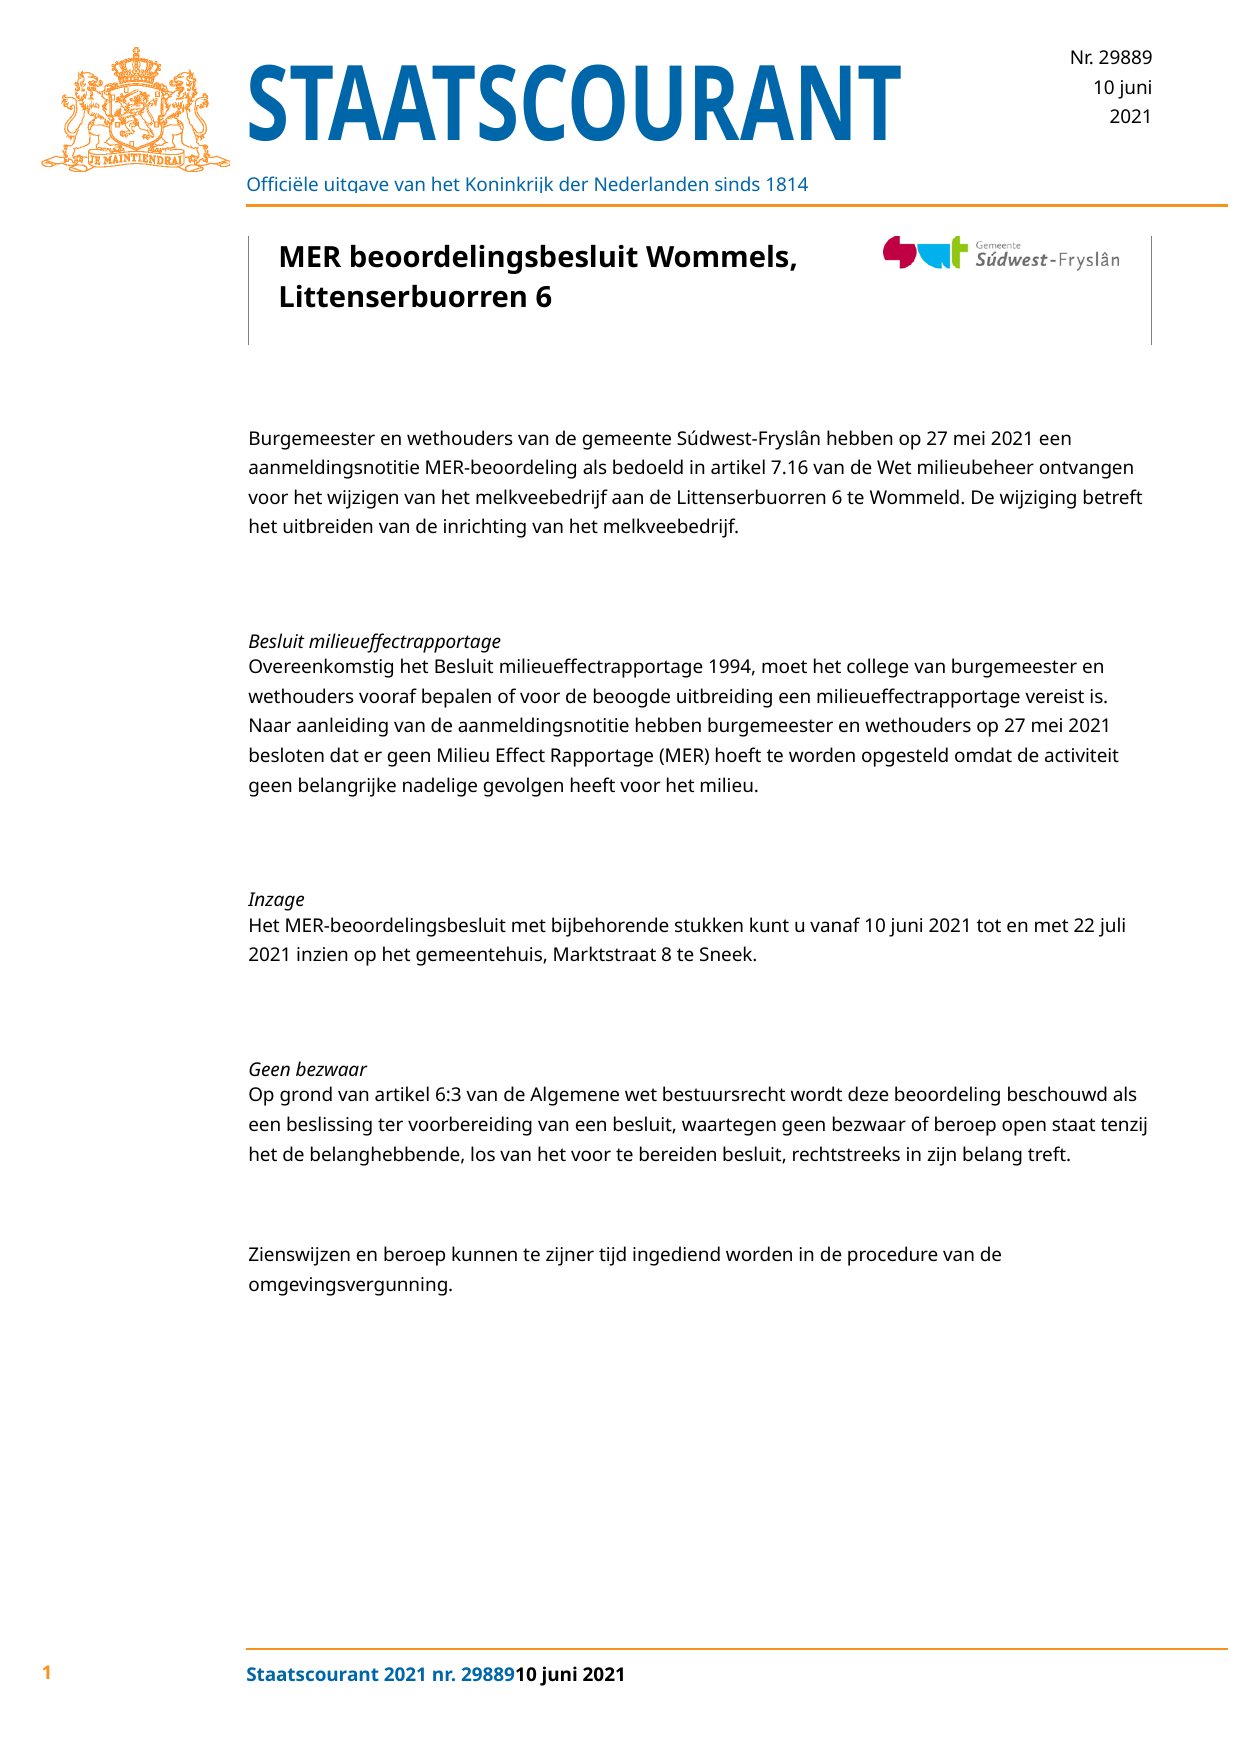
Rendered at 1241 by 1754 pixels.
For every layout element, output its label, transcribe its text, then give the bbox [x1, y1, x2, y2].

table_header [850, 236, 1151, 345]
text Geen bezwaar [248, 1056, 1152, 1082]
table_header MER beoordelingsbesluit Wommels, Littenserbuorren 6 [249, 236, 850, 345]
text Zienswijzen en beroep kunnen te zijner tijd ingediend worden in de procedure van de omgevingsvergunning. [248, 1242, 1152, 1297]
text Besluit milieueffectrapportage [248, 628, 1152, 653]
text Burgemeester en wethouders van de gemeente Súdwest-Fryslân hebben op 27 mei 2021 een aanmeldingsnotitie MER-beoordeling als bedoeld in artikel 7.16 van de Wet milieubeheer ontvangen voor het wijzigen van het melkveebedrijf aan de Littenserbuorren 6 te Wommeld. De wijziging betreft het uitbreiden van de inrichting van het melkveebedrijf. [248, 425, 1152, 539]
picture [882, 236, 1119, 272]
text Overeenkomstig het Besluit milieueffectrapportage 1994, moet het college van burgemeester en wethouders vooraf bepalen of voor de beoogde uitbreiding een milieueffectrapportage vereist is. Naar aanleiding van de aanmeldingsnotitie hebben burgemeester en wethouders op 27 mei 2021 besloten dat er geen Milieu Effect Rapportage (MER) hoeft te worden opgesteld omdat de activiteit geen belangrijke nadelige gevolgen heeft voor het milieu. [248, 653, 1152, 798]
text Het MER-beoordelingsbesluit met bijbehorende stukken kunt u vanaf 10 juni 2021 tot en met 22 juli 2021 inzien op het gemeentehuis, Marktstraat 8 te Sneek. [248, 912, 1152, 967]
text Op grond van artikel 6:3 van de Algemene wet bestuursrecht wordt deze beoordeling beschouwd als een beslissing ter voorbereiding van een besluit, waartegen geen bezwaar of beroep open staat tenzij het de belanghebbende, los van het voor te bereiden besluit, rechtstreeks in zijn belang treft. [248, 1082, 1152, 1167]
text Inzage [248, 886, 1152, 912]
picture [41, 47, 231, 172]
